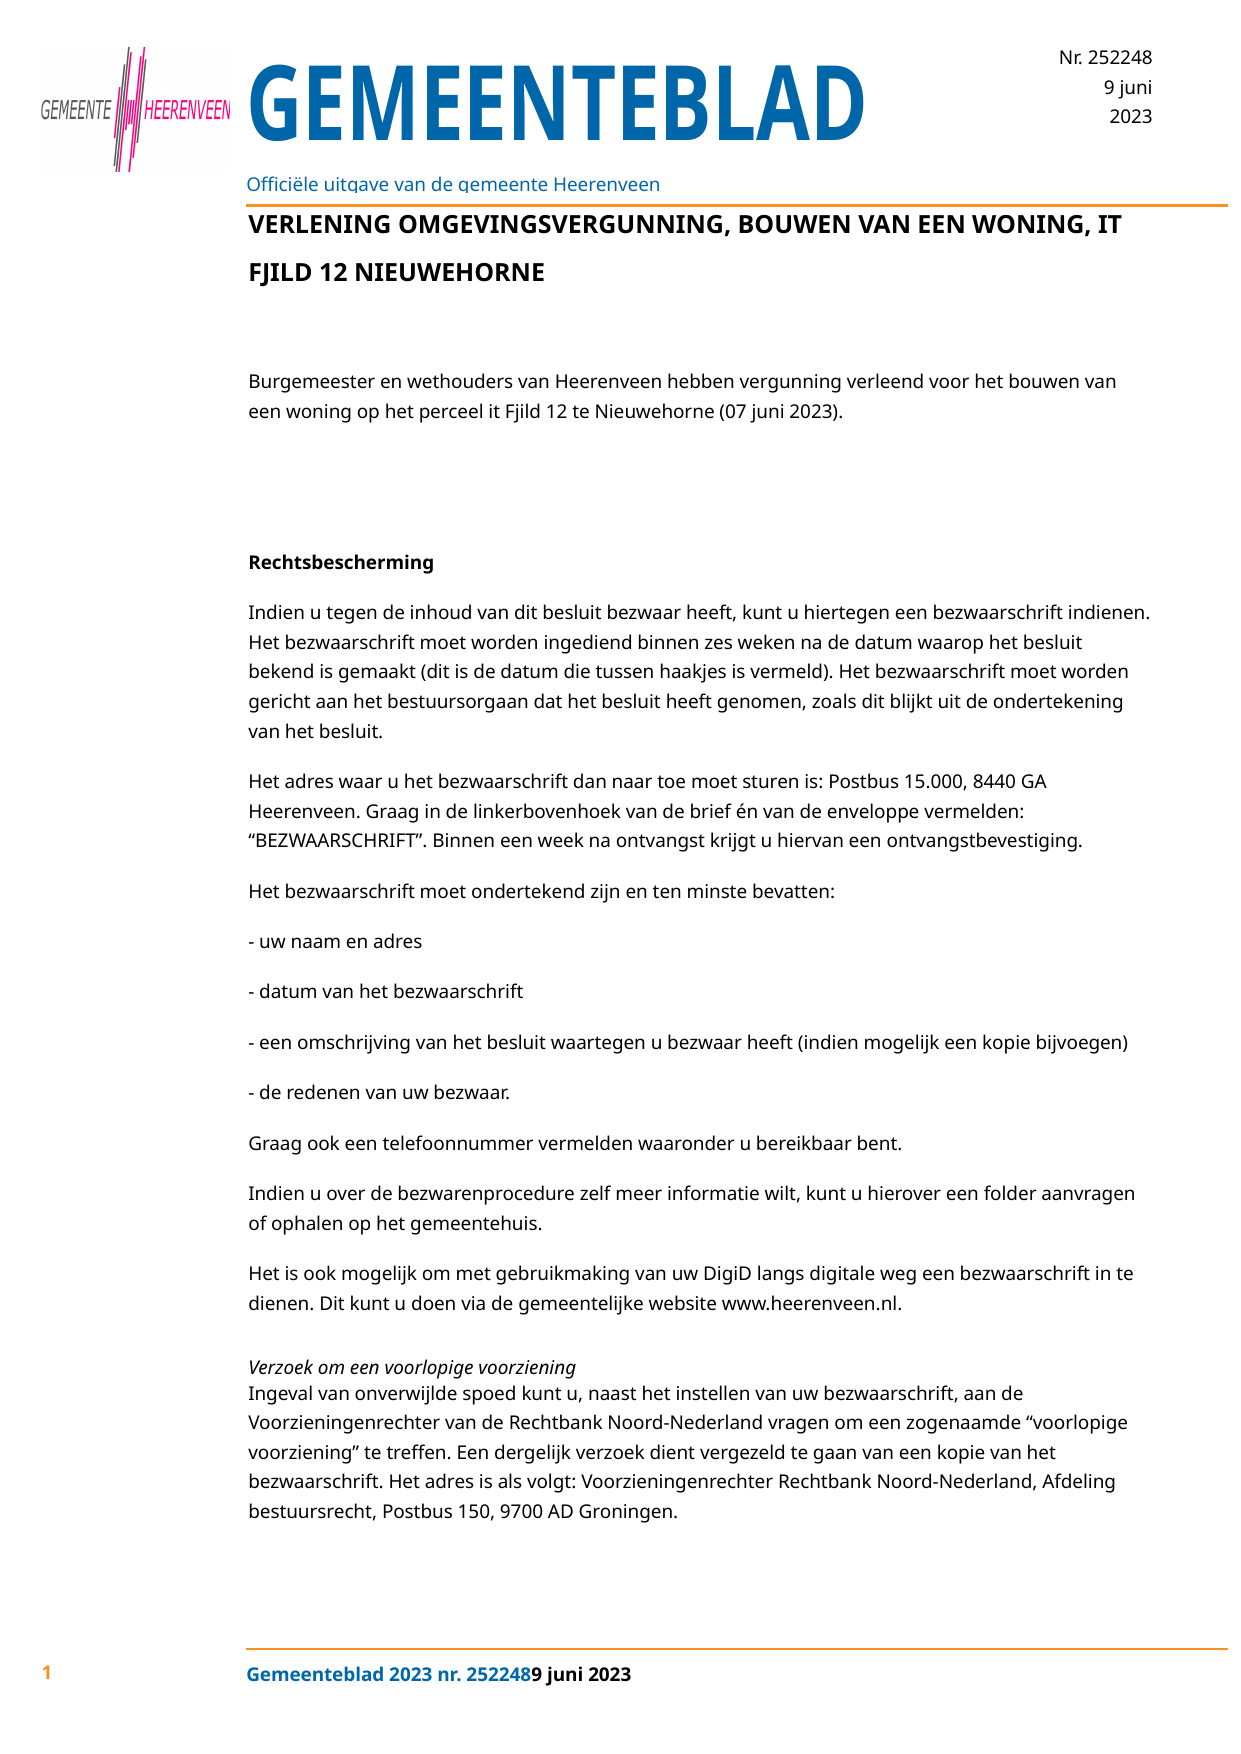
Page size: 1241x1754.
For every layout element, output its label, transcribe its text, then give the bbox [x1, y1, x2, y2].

text Indien u tegen de inhoud van dit besluit bezwaar heeft, kunt u hiertegen een bezwaarschrift indienen. Het bezwaarschrift moet worden ingediend binnen zes weken na de datum waarop het besluit bekend is gemaakt (dit is de datum die tussen haakjes is vermeld). Het bezwaarschrift moet worden gericht aan het bestuursorgaan dat het besluit heeft genomen, zoals dit blijkt uit de ondertekening van het besluit. [248, 599, 1152, 744]
text VERLENING OMGEVINGSVERGUNNING, BOUWEN VAN EEN WONING, IT FJILD 12 NIEUWEHORNE [248, 207, 1152, 288]
text Het adres waar u het bezwaarschrift dan naar toe moet sturen is: Postbus 15.000, 8440 GA Heerenveen. Graag in de linkerbovenhoek van de brief én van de enveloppe vermelden: “BEZWAARSCHRIFT”. Binnen een week na ontvangst krijgt u hiervan een ontvangstbevestiging. [248, 768, 1152, 853]
text - uw naam en adres [248, 928, 1152, 954]
text Burgemeester en wethouders van Heerenveen hebben vergunning verleend voor het bouwen van een woning op het perceel it Fjild 12 te Nieuwehorne (07 juni 2023). [248, 368, 1152, 424]
text Verzoek om een voorlopige voorziening [248, 1354, 1152, 1380]
text - de redenen van uw bezwaar. [248, 1079, 1152, 1105]
picture [41, 47, 231, 172]
text Het is ook mogelijk om met gebruikmaking van uw DigiD langs digitale weg een bezwaarschrift in te dienen. Dit kunt u doen via de gemeentelijke website www.heerenveen.nl. [248, 1260, 1152, 1316]
text Graag ook een telefoonnummer vermelden waaronder u bereikbaar bent. [248, 1130, 1152, 1156]
text Ingeval van onverwijlde spoed kunt u, naast het instellen van uw bezwaarschrift, aan de Voorzieningenrechter van de Rechtbank Noord-Nederland vragen om een zogenaamde “voorlopige voorziening” te treffen. Een dergelijk verzoek dient vergezeld te gaan van een kopie van het bezwaarschrift. Het adres is als volgt: Voorzieningenrechter Rechtbank Noord-Nederland, Afdeling bestuursrecht, Postbus 150, 9700 AD Groningen. [248, 1380, 1152, 1524]
text Rechtsbescherming [248, 549, 1152, 575]
text - datum van het bezwaarschrift [248, 979, 1152, 1004]
text Indien u over de bezwarenprocedure zelf meer informatie wilt, kunt u hierover een folder aanvragen of ophalen op het gemeentehuis. [248, 1180, 1152, 1236]
text - een omschrijving van het besluit waartegen u bezwaar heeft (indien mogelijk een kopie bijvoegen) [248, 1029, 1152, 1055]
text Het bezwaarschrift moet ondertekend zijn en ten minste bevatten: [248, 878, 1152, 904]
